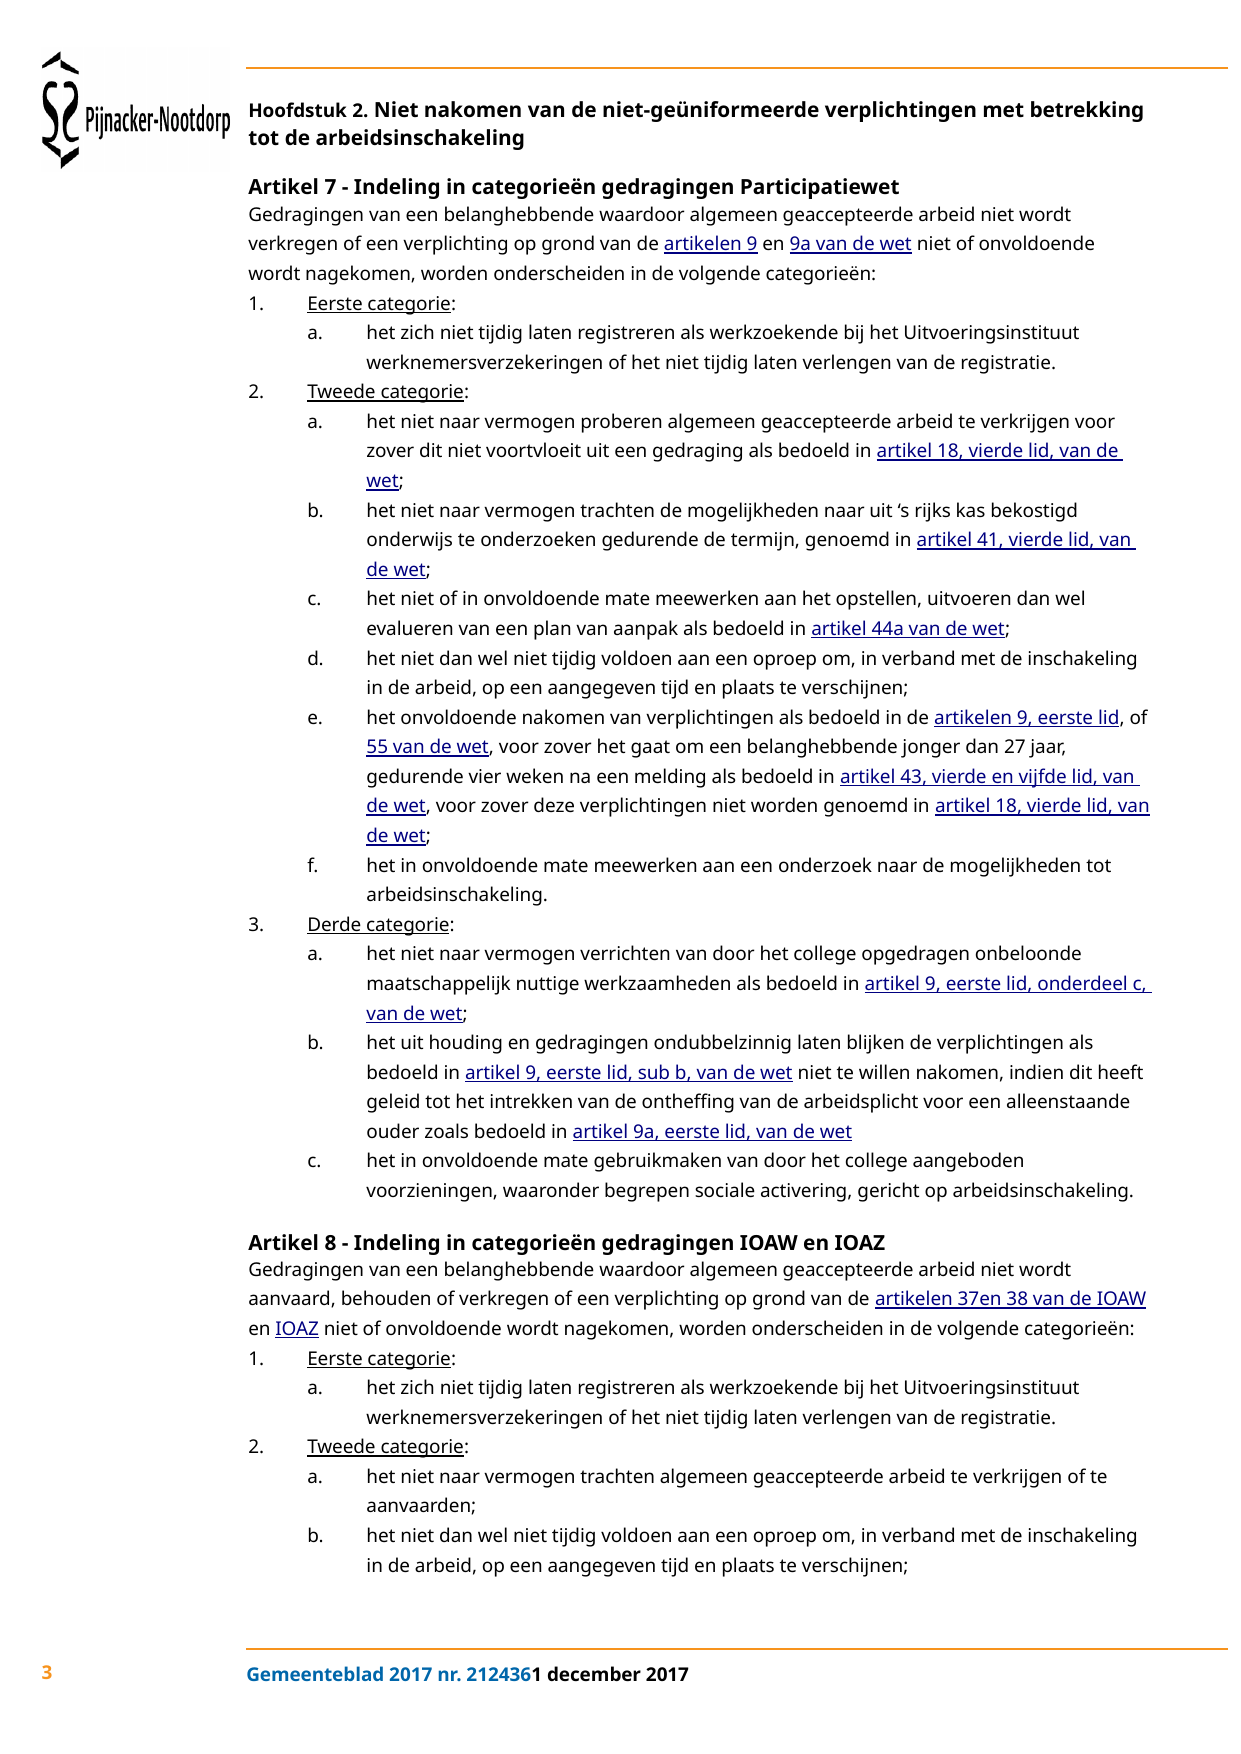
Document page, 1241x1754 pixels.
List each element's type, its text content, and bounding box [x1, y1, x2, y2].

list het niet dan wel niet tijdig voldoen aan een oproep om, in verband met de inschakeling in de arbeid, op een aangegeven tijd en plaats te verschijnen; [307, 1522, 1152, 1578]
list het niet naar vermogen verrichten van door het college opgedragen onbeloonde maatschappelijk nuttige werkzaamheden als bedoeld in artikel 9, eerste lid, onderdeel c, van de wet; [307, 941, 1152, 1025]
list het niet naar vermogen trachten algemeen geaccepteerde arbeid te verkrijgen of te aanvaarden; [307, 1463, 1152, 1518]
text Artikel 8 - Indeling in categorieën gedragingen IOAW en IOAZ [248, 1228, 1152, 1256]
list het niet naar vermogen trachten de mogelijkheden naar uit ‘s rijks kas bekostigd onderwijs te onderzoeken gedurende de termijn, genoemd in artikel 41, vierde lid, van de wet; [307, 497, 1152, 582]
list het in onvoldoende mate meewerken aan een onderzoek naar de mogelijkheden tot arbeidsinschakeling. [307, 852, 1152, 907]
list Eerste categorie: [248, 290, 1152, 315]
list Derde categorie: [248, 911, 1152, 937]
text Artikel 7 - Indeling in categorieën gedragingen Participatiewet [248, 172, 1152, 201]
list het onvoldoende nakomen van verplichtingen als bedoeld in de artikelen 9, eerste lid, of 55 van de wet, voor zover het gaat om een belanghebbende jonger dan 27 jaar, gedurende vier weken na een melding als bedoeld in artikel 43, vierde en vijfde lid, van de wet, voor zover deze verplichtingen niet worden genoemd in artikel 18, vierde lid, van de wet; [307, 704, 1152, 848]
list het niet of in onvoldoende mate meewerken aan het opstellen, uitvoeren dan wel evalueren van een plan van aanpak als bedoeld in artikel 44a van de wet; [307, 586, 1152, 641]
list het zich niet tijdig laten registreren als werkzoekende bij het Uitvoeringsinstituut werknemersverzekeringen of het niet tijdig laten verlengen van de registratie. [307, 1374, 1152, 1430]
list Eerste categorie: [248, 1345, 1152, 1371]
list het uit houding en gedragingen ondubbelzinnig laten blijken de verplichtingen als bedoeld in artikel 9, eerste lid, sub b, van de wet niet te willen nakomen, indien dit heeft geleid tot het intrekken van de ontheffing van de arbeidsplicht voor een alleenstaande ouder zoals bedoeld in artikel 9a, eerste lid, van de wet [307, 1029, 1152, 1144]
list het in onvoldoende mate gebruikmaken van door het college aangeboden voorzieningen, waaronder begrepen sociale activering, gericht op arbeidsinschakeling. [307, 1148, 1152, 1203]
list Tweede categorie: [248, 378, 1152, 404]
list Tweede categorie: [248, 1433, 1152, 1459]
list het zich niet tijdig laten registreren als werkzoekende bij het Uitvoeringsinstituut werknemersverzekeringen of het niet tijdig laten verlengen van de registratie. [307, 319, 1152, 374]
text Hoofdstuk 2. Niet nakomen van de niet-geüniformeerde verplichtingen met betrekking tot de arbeidsinschakeling [248, 95, 1152, 152]
picture [41, 47, 231, 172]
text Gedragingen van een belanghebbende waardoor algemeen geaccepteerde arbeid niet wordt verkregen of een verplichting op grond van de artikelen 9 en 9a van de wet niet of onvoldoende wordt nagekomen, worden onderscheiden in de volgende categorieën: [248, 201, 1152, 286]
list het niet dan wel niet tijdig voldoen aan een oproep om, in verband met de inschakeling in de arbeid, op een aangegeven tijd en plaats te verschijnen; [307, 645, 1152, 700]
text Gedragingen van een belanghebbende waardoor algemeen geaccepteerde arbeid niet wordt aanvaard, behouden of verkregen of een verplichting op grond van de artikelen 37en 38 van de IOAW en IOAZ niet of onvoldoende wordt nagekomen, worden onderscheiden in de volgende categorieën: [248, 1256, 1152, 1341]
list het niet naar vermogen proberen algemeen geaccepteerde arbeid te verkrijgen voor zover dit niet voortvloeit uit een gedraging als bedoeld in artikel 18, vierde lid, van de wet; [307, 408, 1152, 493]
